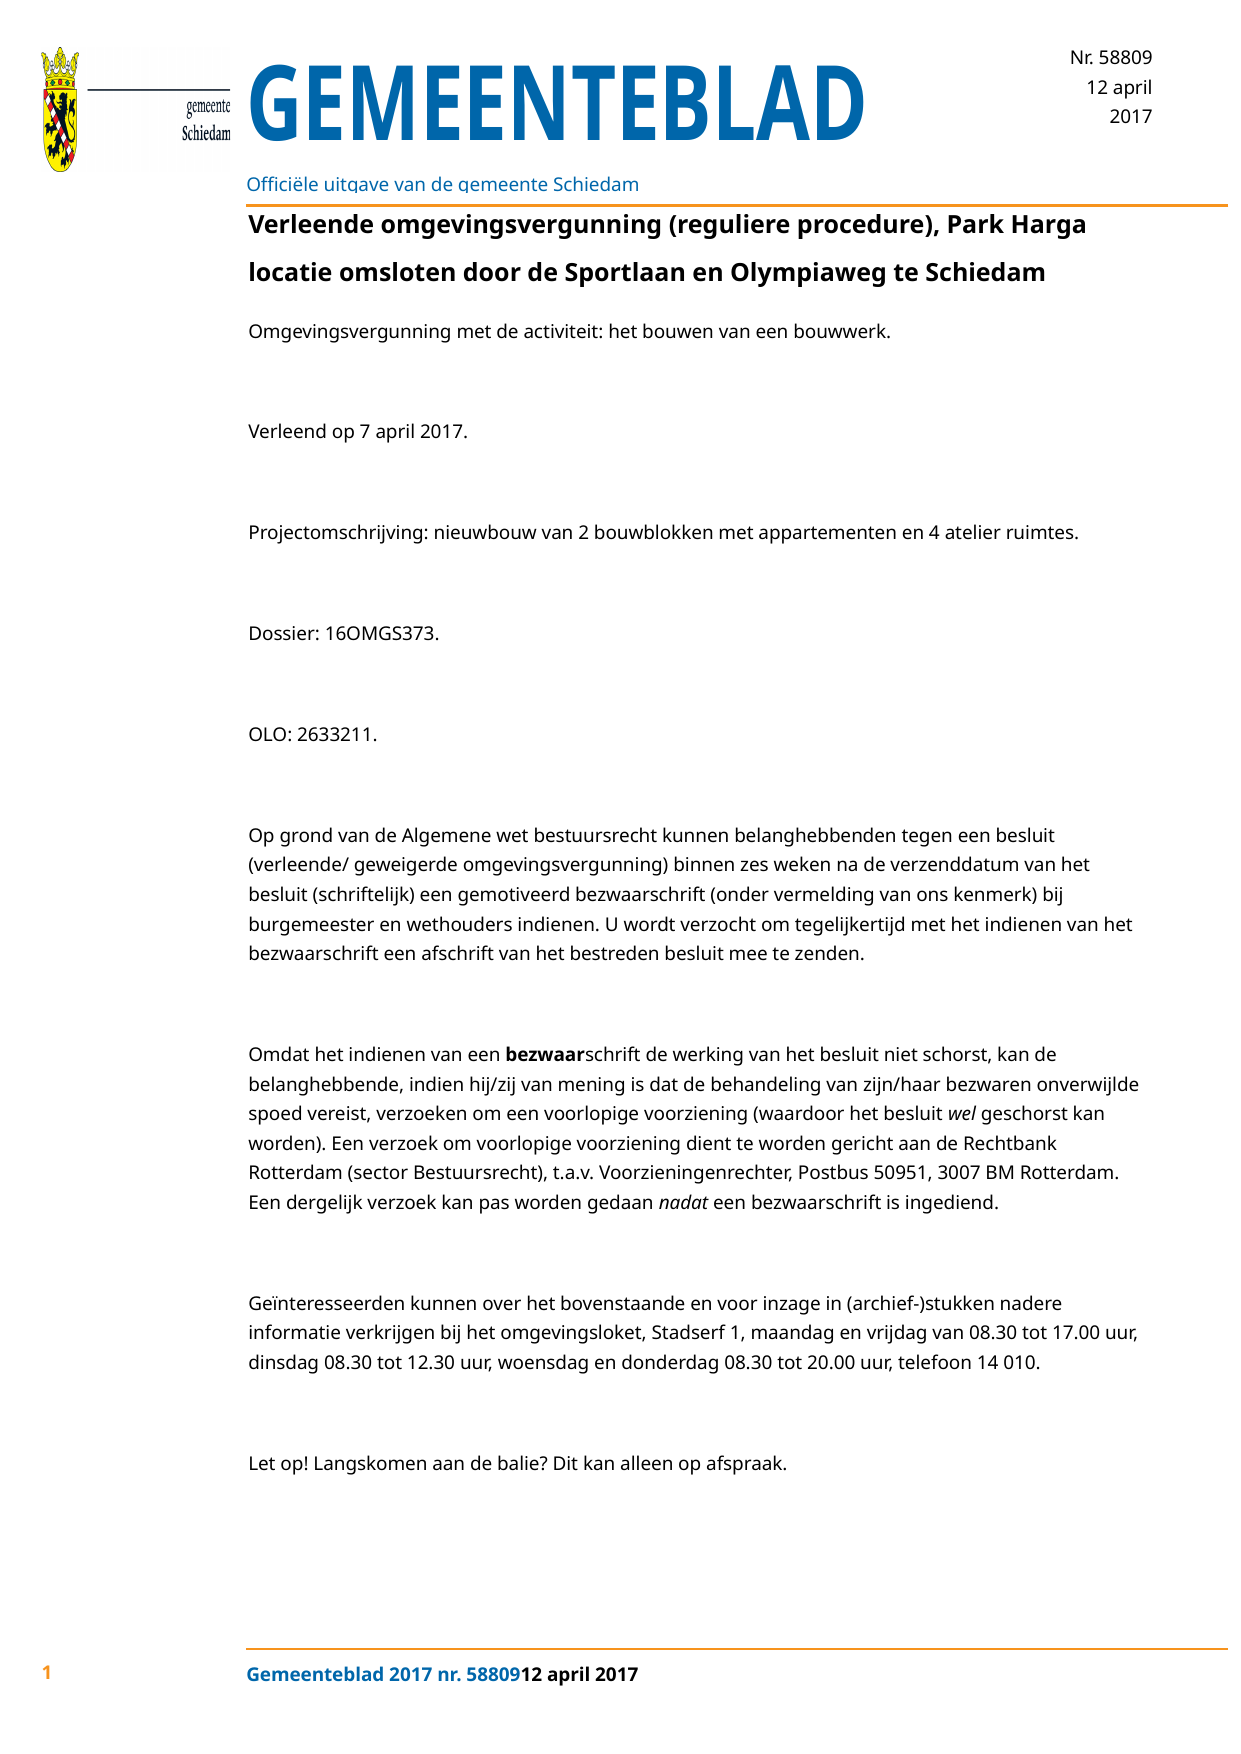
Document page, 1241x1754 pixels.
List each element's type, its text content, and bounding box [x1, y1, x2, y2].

text Omdat het indienen van een bezwaarschrift de werking van het besluit niet schorst, kan de belanghebbende, indien hij/zij van mening is dat de behandeling van zijn/haar bezwaren onverwijlde spoed vereist, verzoeken om een voorlopige voorziening (waardoor het besluit wel geschorst kan worden). Een verzoek om voorlopige voorziening dient te worden gericht aan de Rechtbank Rotterdam (sector Bestuursrecht), t.a.v. Voorzieningenrechter, Postbus 50951, 3007 BM Rotterdam. Een dergelijk verzoek kan pas worden gedaan nadat een bezwaarschrift is ingediend. [248, 1041, 1152, 1215]
text Geïnteresseerden kunnen over het bovenstaande en voor inzage in (archief-)stukken nadere informatie verkrijgen bij het omgevingsloket, Stadserf 1, maandag en vrijdag van 08.30 tot 17.00 uur, dinsdag 08.30 tot 12.30 uur, woensdag en donderdag 08.30 tot 20.00 uur, telefoon 14 010. [248, 1290, 1152, 1375]
text Let op! Langskomen aan de balie? Dit kan alleen op afspraak. [248, 1450, 1152, 1476]
text Verleend op 7 april 2017. [248, 419, 1152, 444]
text OLO: 2633211. [248, 721, 1152, 747]
text Omgevingsvergunning met de activiteit: het bouwen van een bouwwerk. [248, 318, 1152, 344]
text Op grond van de Algemene wet bestuursrecht kunnen belanghebbenden tegen een besluit (verleende/ geweigerde omgevingsvergunning) binnen zes weken na de verzenddatum van het besluit (schriftelijk) een gemotiveerd bezwaarschrift (onder vermelding van ons kenmerk) bij burgemeester en wethouders indienen. U wordt verzocht om tegelijkertijd met het indienen van het bezwaarschrift een afschrift van het bestreden besluit mee te zenden. [248, 822, 1152, 966]
text Projectomschrijving: nieuwbouw van 2 bouwblokken met appartementen en 4 atelier ruimtes. [248, 519, 1152, 545]
text Dossier: 16OMGS373. [248, 620, 1152, 646]
text Verleende omgevingsvergunning (reguliere procedure), Park Harga locatie omsloten door de Sportlaan en Olympiaweg te Schiedam [248, 207, 1152, 288]
picture [41, 47, 231, 172]
